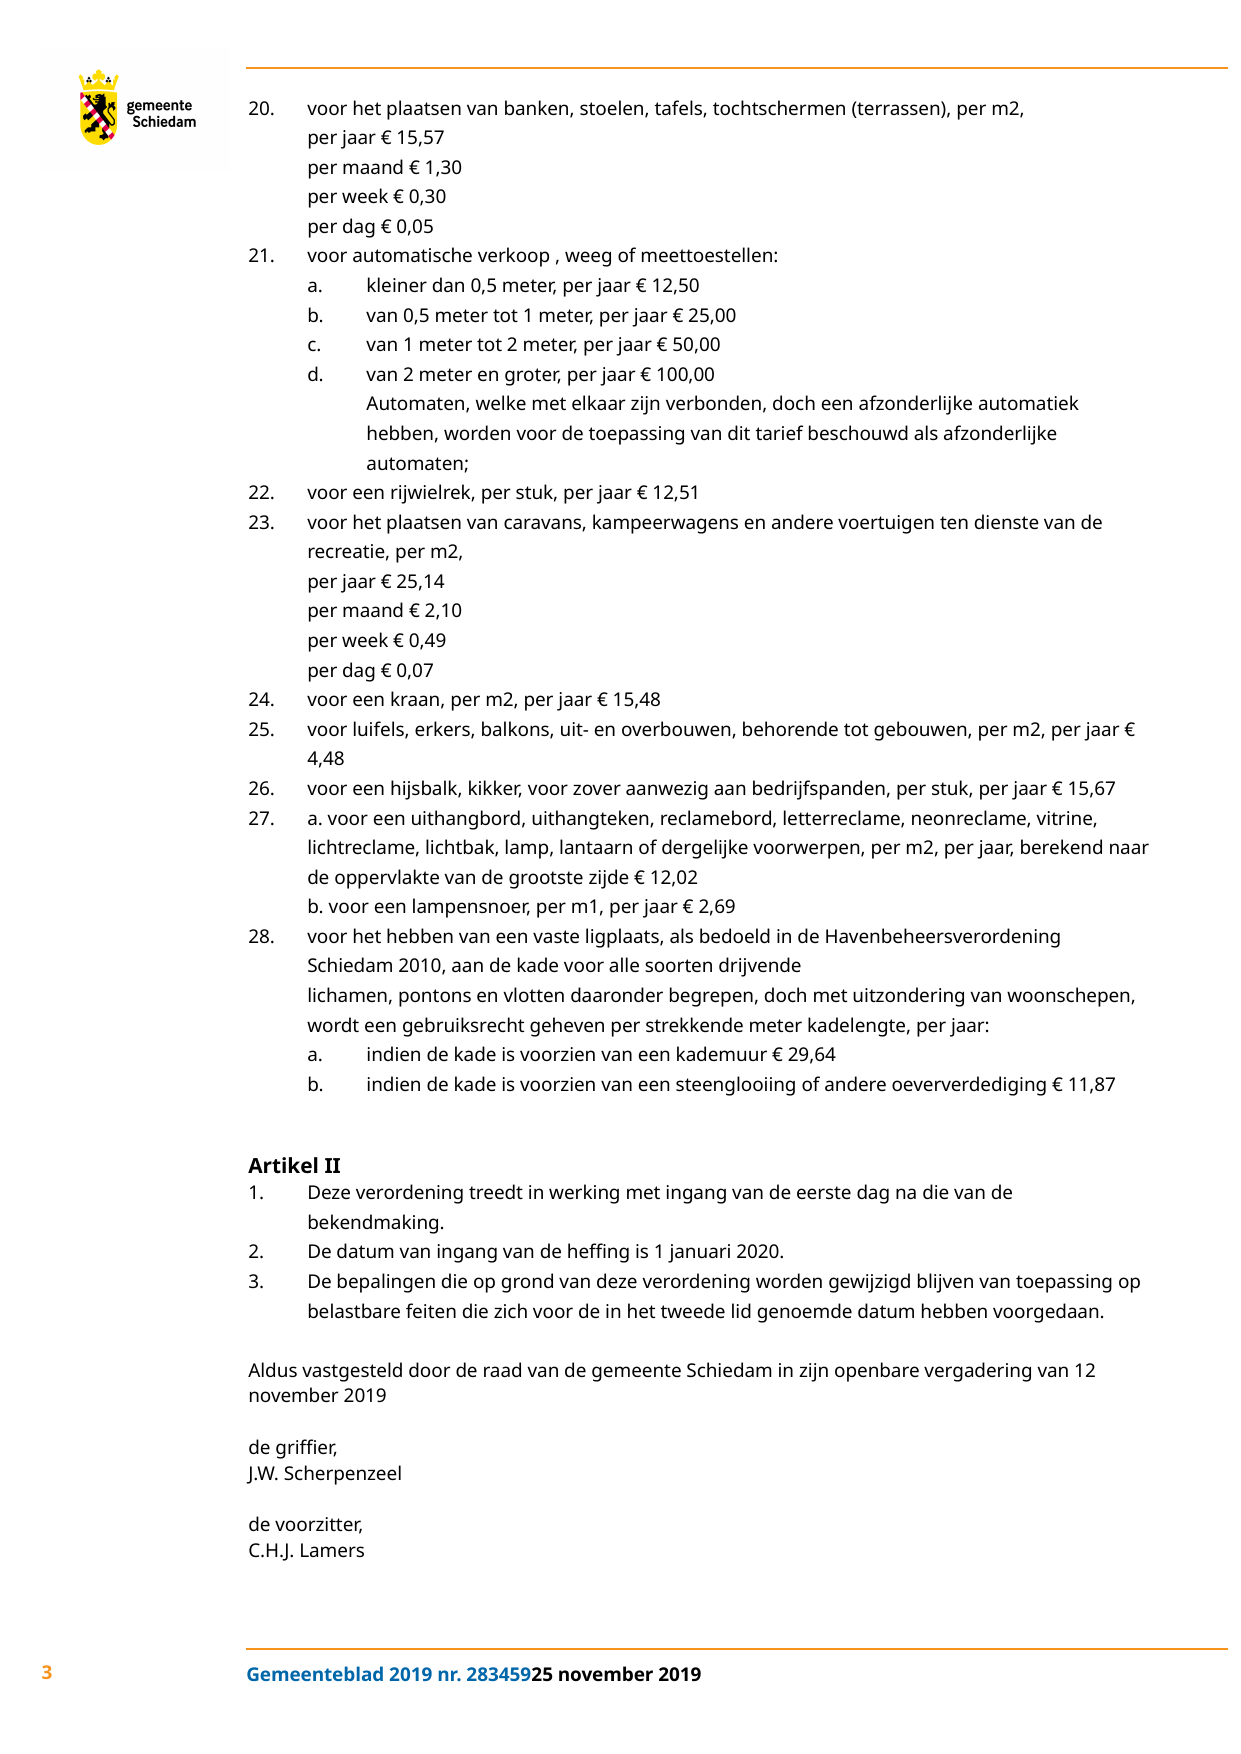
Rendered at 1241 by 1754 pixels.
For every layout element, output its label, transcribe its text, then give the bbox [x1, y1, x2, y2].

list per maand € 2,10 [248, 598, 1152, 623]
list van 1 meter tot 2 meter, per jaar € 50,00 [307, 331, 1152, 357]
list voor luifels, erkers, balkons, uit- en overbouwen, behorende tot gebouwen, per m2, per jaar € 4,48 [248, 716, 1152, 771]
list voor het plaatsen van caravans, kampeerwagens en andere voertuigen ten dienste van de recreatie, per m2, [248, 509, 1152, 564]
list De bepalingen die op grond van deze verordening worden gewijzigd blijven van toepassing op belastbare feiten die zich voor de in het tweede lid genoemde datum hebben voorgedaan. [248, 1268, 1152, 1323]
list De datum van ingang van de heffing is 1 januari 2020. [248, 1239, 1152, 1264]
list per jaar € 15,57 [248, 124, 1152, 150]
list van 2 meter en groter, per jaar € 100,00 [307, 361, 1152, 387]
list Deze verordening treedt in werking met ingang van de eerste dag na die van de bekendmaking. [248, 1179, 1152, 1235]
text Artikel II [248, 1151, 1152, 1179]
text Aldus vastgesteld door de raad van de gemeente Schiedam in zijn openbare vergadering van 12 november 2019 [248, 1357, 1152, 1408]
list per jaar € 25,14 [248, 568, 1152, 594]
list per week € 0,49 [248, 627, 1152, 653]
list kleiner dan 0,5 meter, per jaar € 12,50 [307, 272, 1152, 298]
list voor een hijsbalk, kikker, voor zover aanwezig aan bedrijfspanden, per stuk, per jaar € 15,67 [248, 775, 1152, 801]
list Automaten, welke met elkaar zijn verbonden, doch een afzonderlij­ke automatiek hebben, worden voor de toepassing van dit tarief beschouwd als afzonderlijke automaten; [307, 391, 1152, 476]
list a. voor een uithangbord, uithangteken, reclamebord, letterreclame, neonreclame, vitrine, lichtreclame, lichtbak, lamp, lantaarn of dergelijke voorwerpen, per m2, per jaar, berekend naar de oppervlakte van de grootste zijde € 12,02 [248, 805, 1152, 890]
text C.H.J. Lamers [248, 1537, 1152, 1563]
list voor het plaatsen van banken, stoelen, tafels, tochtschermen (terrassen), per m2, [248, 95, 1152, 121]
list voor het hebben van een vaste ligplaats, als bedoeld in de Havenbeheersverordening Schiedam 2010, aan de kade voor alle soorten drijvende [248, 923, 1152, 978]
text de griffier, [248, 1434, 1152, 1460]
list voor een kraan, per m2, per jaar € 15,48 [248, 686, 1152, 712]
list b. voor een lampensnoer, per m1, per jaar € 2,69 [248, 893, 1152, 919]
list per dag € 0,05 [248, 213, 1152, 239]
list per maand € 1,30 [248, 154, 1152, 180]
text de voorzitter, [248, 1511, 1152, 1537]
list per week € 0,30 [248, 183, 1152, 209]
list lichamen, pontons en vlotten daaronder begrepen, doch met uitzondering van woonschepen, wordt een gebruiksrecht geheven per strekkende meter kadelengte, per jaar: [248, 982, 1152, 1038]
list van 0,5 meter tot 1 meter, per jaar € 25,00 [307, 302, 1152, 328]
list voor een rijwielrek, per stuk, per jaar € 12,51 [248, 479, 1152, 505]
list indien de kade is voorzien van een steenglooiing of andere oeververdediging € 11,87 [307, 1071, 1152, 1097]
list indien de kade is voorzien van een kademuur € 29,64 [307, 1041, 1152, 1067]
list per dag € 0,07 [248, 657, 1152, 683]
picture [41, 47, 231, 172]
list voor automatische verkoop , weeg of meettoestellen: [248, 243, 1152, 268]
text J.W. Scherpenzeel [248, 1460, 1152, 1486]
